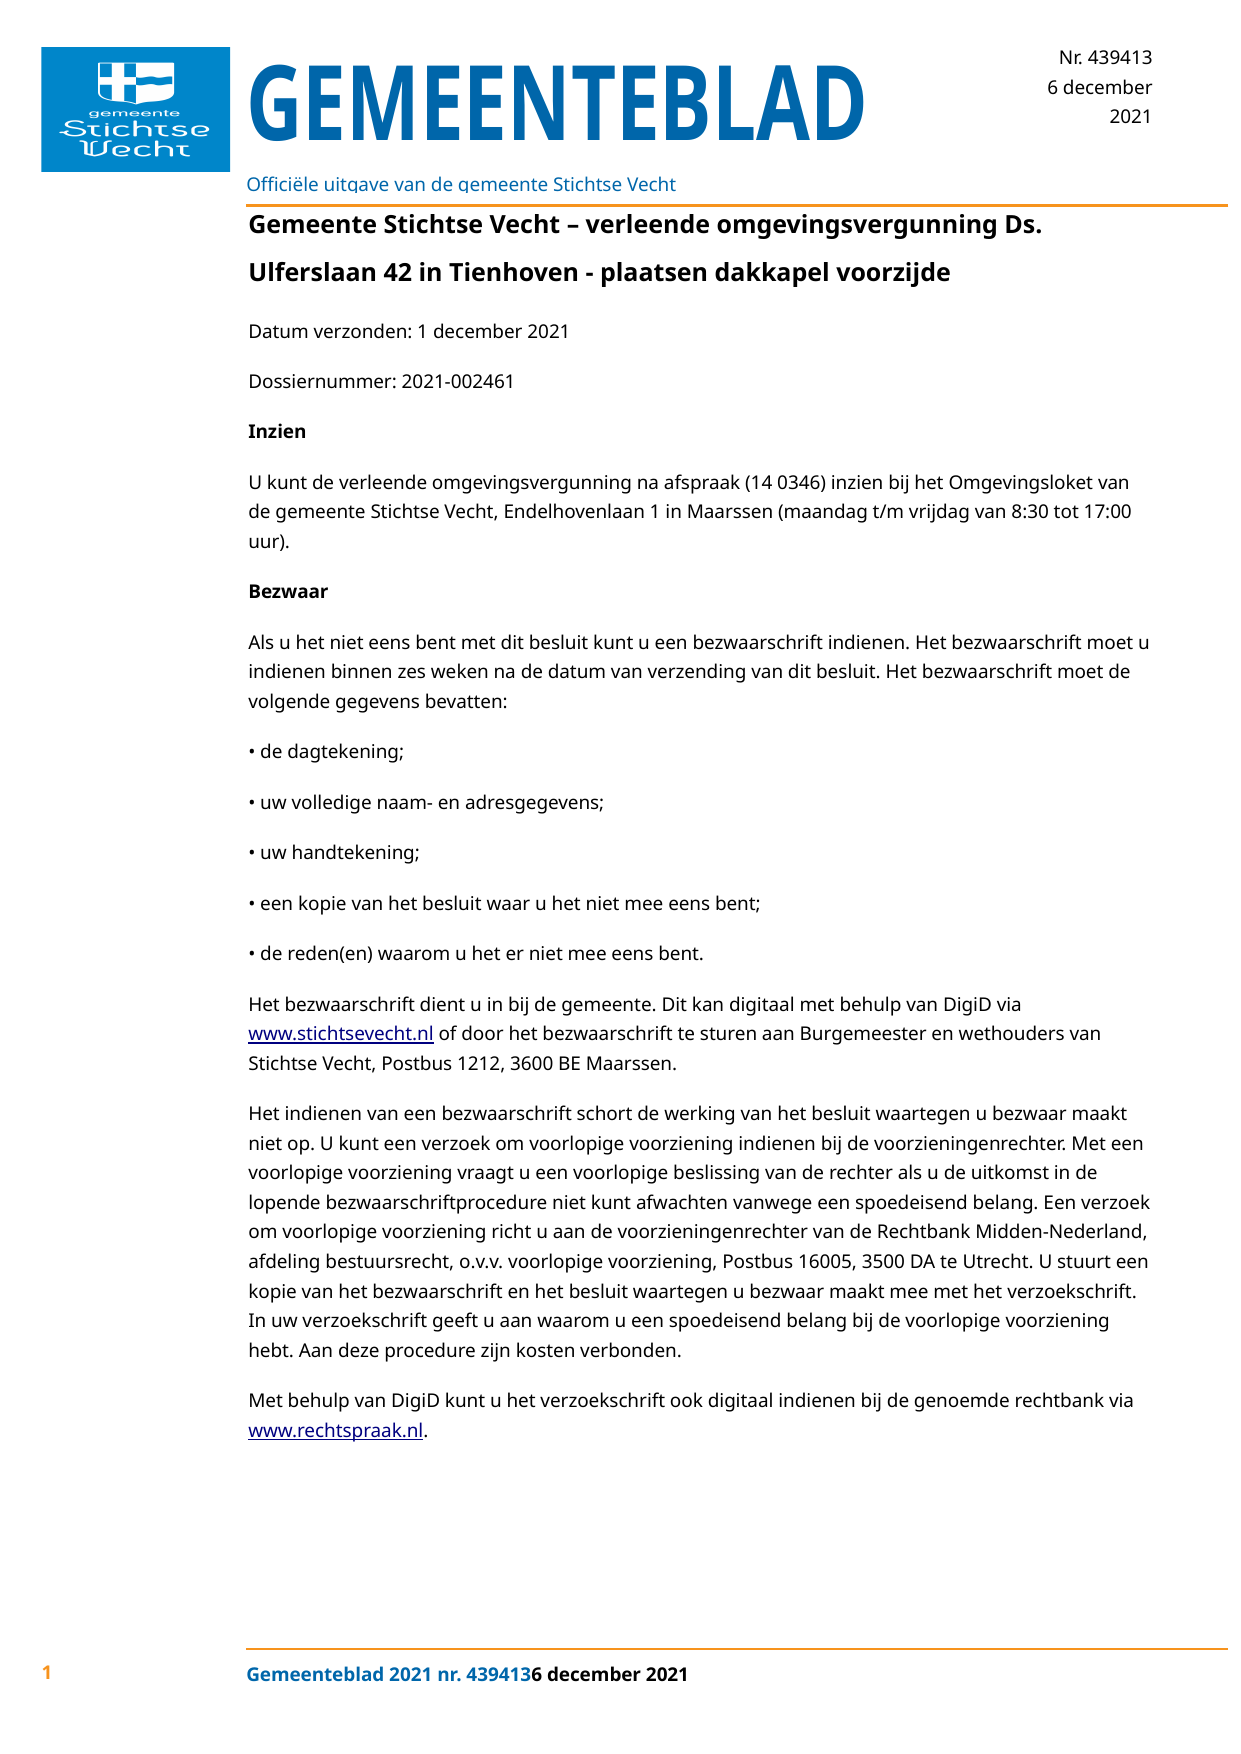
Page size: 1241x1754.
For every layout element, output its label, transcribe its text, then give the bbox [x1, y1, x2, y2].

text Het bezwaarschrift dient u in bij de gemeente. Dit kan digitaal met behulp van DigiD via www.stichtsevecht.nl of door het bezwaarschrift te sturen aan Burgemeester en wethouders van Stichtse Vecht, Postbus 1212, 3600 BE Maarssen. [248, 991, 1152, 1076]
text Datum verzonden: 1 december 2021 [248, 318, 1152, 344]
text Bezwaar [248, 579, 1152, 604]
text Met behulp van DigiD kunt u het verzoekschrift ook digitaal indienen bij de genoemde rechtbank via www.rechtspraak.nl. [248, 1387, 1152, 1443]
picture [99, 63, 135, 101]
text Inzien [248, 419, 1152, 444]
picture [137, 63, 174, 103]
text Als u het niet eens bent met dit besluit kunt u een bezwaarschrift indienen. Het bezwaarschrift moet u indienen binnen zes weken na de datum van verzending van dit besluit. Het bezwaarschrift moet de volgende gegevens bevatten: [248, 629, 1152, 714]
text • uw handtekening; [248, 839, 1152, 865]
text U kunt de verleende omgevingsvergunning na afspraak (14 0346) inzien bij het Omgevingsloket van de gemeente Stichtse Vecht, Endelhovenlaan 1 in Maarssen (maandag t/m vrijdag van 8:30 tot 17:00 uur). [248, 469, 1152, 554]
text • uw volledige naam- en adresgegevens; [248, 789, 1152, 815]
text • de dagtekening; [248, 739, 1152, 764]
text • de reden(en) waarom u het er niet mee eens bent. [248, 940, 1152, 966]
text Het indienen van een bezwaarschrift schort de werking van het besluit waartegen u bezwaar maakt niet op. U kunt een verzoek om voorlopige voorziening indienen bij de voorzieningenrechter. Met een voorlopige voorziening vraagt u een voorlopige beslissing van de rechter als u de uitkomst in de lopende bezwaarschriftprocedure niet kunt afwachten vanwege een spoedeisend belang. Een verzoek om voorlopige voorziening richt u aan de voorzieningenrechter van de Rechtbank Midden-Nederland, afdeling bestuursrecht, o.v.v. voorlopige voorziening, Postbus 16005, 3500 DA te Utrecht. U stuurt een kopie van het bezwaarschrift en het besluit waartegen u bezwaar maakt mee met het verzoekschrift. In uw verzoekschrift geeft u aan waarom u een spoedeisend belang bij de voorlopige voorziening hebt. Aan deze procedure zijn kosten verbonden. [248, 1100, 1152, 1363]
text Dossiernummer: 2021-002461 [248, 368, 1152, 394]
text • een kopie van het besluit waar u het niet mee eens bent; [248, 890, 1152, 916]
text Gemeente Stichtse Vecht – verleende omgevingsvergunning Ds. Ulferslaan 42 in Tienhoven - plaatsen dakkapel voorzijde [248, 207, 1152, 288]
